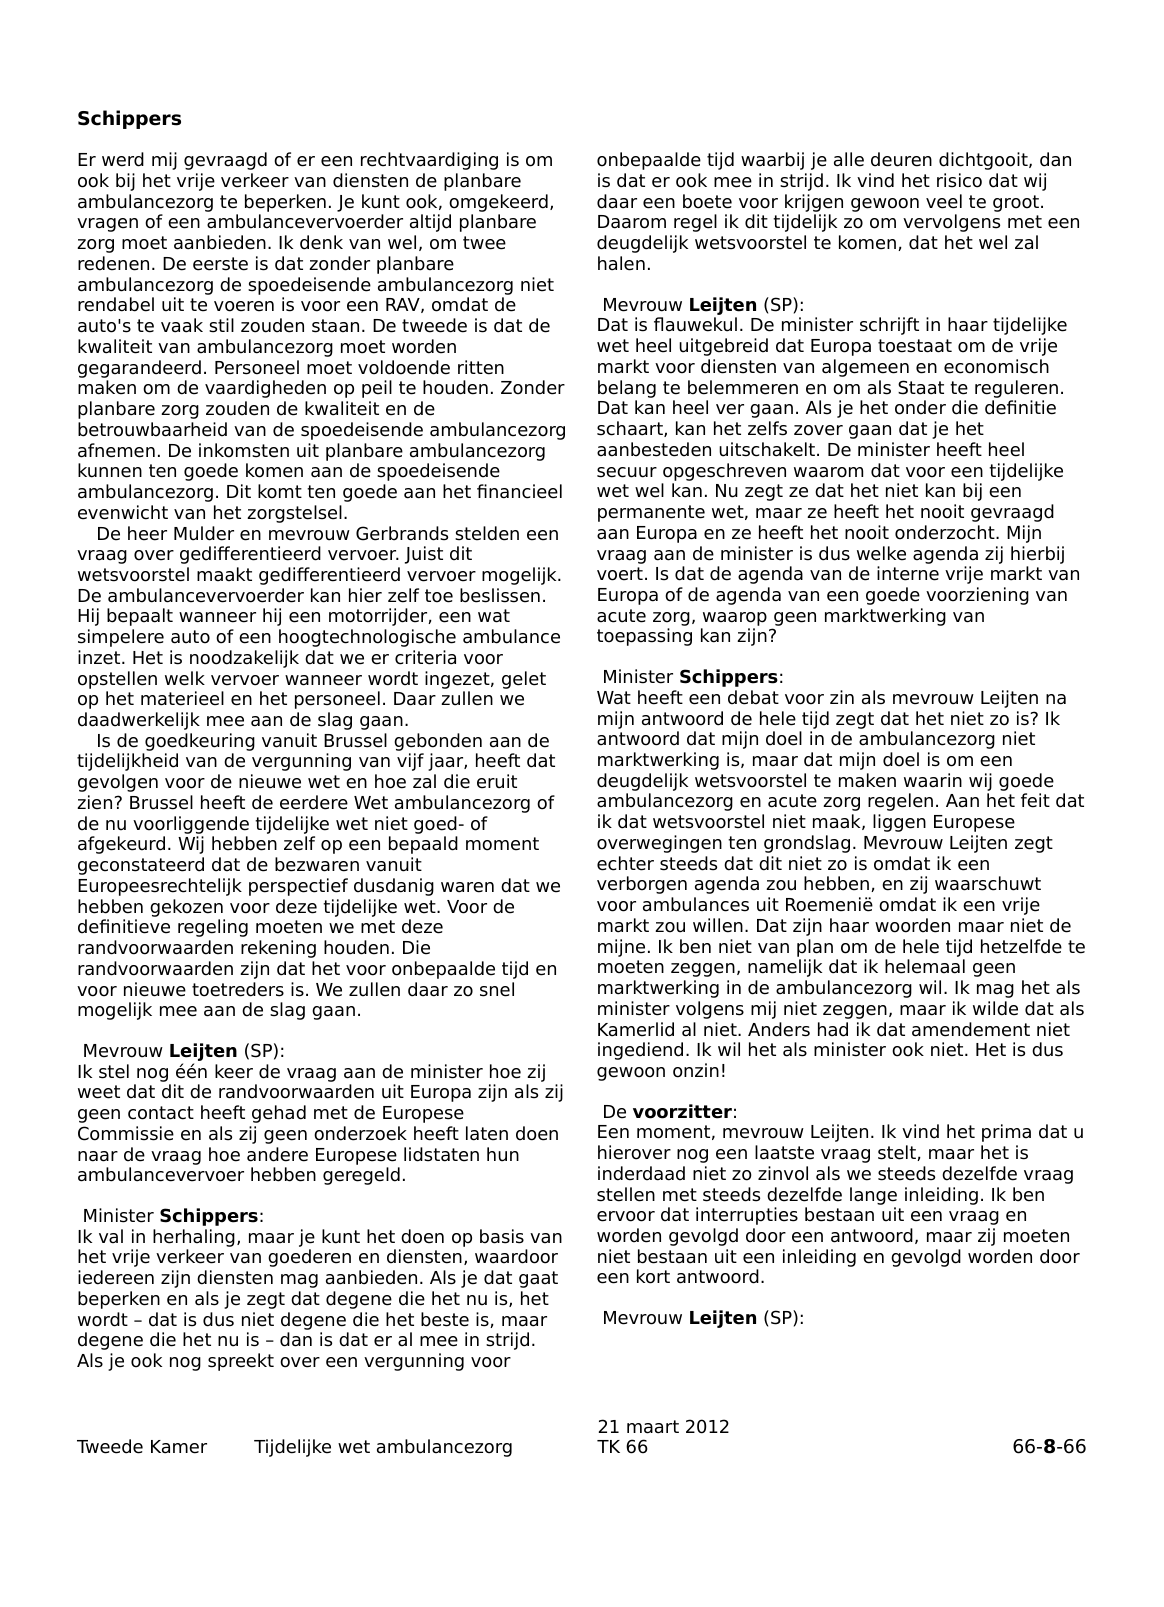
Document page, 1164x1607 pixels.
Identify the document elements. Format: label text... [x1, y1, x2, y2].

text Ik val in herhaling, maar je kunt het doen op basis van het vrije verkeer van goederen en diensten, waardoor iedereen zijn diensten mag aanbieden. Als je dat gaat beperken en als je zegt dat degene die het nu is, het wordt – dat is dus niet degene die het beste is, maar degene die het nu is – dan is dat er al mee in strijd. Als je ook nog spreekt over een vergunning voor [77, 1227, 567, 1372]
text De voorzitter: [596, 1102, 1087, 1122]
text Dat is flauwekul. De minister schrijft in haar tijdelijke wet heel uitgebreid dat Europa toestaat om de vrije markt voor diensten van algemeen en economisch belang te belemmeren en om als Staat te reguleren. Dat kan heel ver gaan. Als je het onder die definitie schaart, kan het zelfs zover gaan dat je het aanbesteden uitschakelt. De minister heeft heel secuur opgeschreven waarom dat voor een tijdelijke wet wel kan. Nu zegt ze dat het niet kan bij een permanente wet, maar ze heeft het nooit gevraagd aan Europa en ze heeft het nooit onderzocht. Mijn vraag aan de minister is dus welke agenda zij hierbij voert. Is dat de agenda van de interne vrije markt van Europa of de agenda van een goede voorziening van acute zorg, waarop geen marktwerking van toepassing kan zijn? [596, 315, 1087, 647]
text Er werd mij gevraagd of er een rechtvaardiging is om ook bij het vrije verkeer van diensten de planbare ambulancezorg te beperken. Je kunt ook, omgekeerd, vragen of een ambulancevervoerder altijd planbare zorg moet aanbieden. Ik denk van wel, om twee redenen. De eerste is dat zonder planbare ambulancezorg de spoedeisende ambulancezorg niet rendabel uit te voeren is voor een RAV, omdat de auto's te vaak stil zouden staan. De tweede is dat de kwaliteit van ambulancezorg moet worden gegarandeerd. Personeel moet voldoende ritten maken om de vaardigheden op peil te houden. Zonder planbare zorg zouden de kwaliteit en de betrouwbaarheid van de spoedeisende ambulancezorg afnemen. De inkomsten uit planbare ambulancezorg kunnen ten goede komen aan de spoedeisende ambulancezorg. Dit komt ten goede aan het financieel evenwicht van het zorgstelsel. [77, 150, 567, 523]
text Is de goedkeuring vanuit Brussel gebonden aan de tijdelijkheid van de vergunning van vijf jaar, heeft dat gevolgen voor de nieuwe wet en hoe zal die eruit zien? Brussel heeft de eerdere Wet ambulancezorg of de nu voorliggende tijdelijke wet niet goed- of afgekeurd. Wij hebben zelf op een bepaald moment geconstateerd dat de bezwaren vanuit Europeesrechtelijk perspectief dusdanig waren dat we hebben gekozen voor deze tijdelijke wet. Voor de definitieve regeling moeten we met deze randvoorwaarden rekening houden. Die randvoorwaarden zijn dat het voor onbepaalde tijd en voor nieuwe toetreders is. We zullen daar zo snel mogelijk mee aan de slag gaan. [77, 731, 567, 1021]
text Minister Schippers: [596, 667, 1087, 688]
text De heer Mulder en mevrouw Gerbrands stelden een vraag over gedifferentieerd vervoer. Juist dit wetsvoorstel maakt gedifferentieerd vervoer mogelijk. De ambulancevervoerder kan hier zelf toe beslissen. Hij bepaalt wanneer hij een motorrijder, een wat simpelere auto of een hoogtechnologische ambulance inzet. Het is noodzakelijk dat we er criteria voor opstellen welk vervoer wanneer wordt ingezet, gelet op het materieel en het personeel. Daar zullen we daadwerkelijk mee aan de slag gaan. [77, 523, 567, 731]
text Wat heeft een debat voor zin als mevrouw Leijten na mijn antwoord de hele tijd zegt dat het niet zo is? Ik antwoord dat mijn doel in de ambulancezorg niet marktwerking is, maar dat mijn doel is om een deugdelijk wetsvoorstel te maken waarin wij goede ambulancezorg en acute zorg regelen. Aan het feit dat ik dat wetsvoorstel niet maak, liggen Europese overwegingen ten grondslag. Mevrouw Leijten zegt echter steeds dat dit niet zo is omdat ik een verborgen agenda zou hebben, en zij waarschuwt voor ambulances uit Roemenië omdat ik een vrije markt zou willen. Dat zijn haar woorden maar niet de mijne. Ik ben niet van plan om de hele tijd hetzelfde te moeten zeggen, namelijk dat ik helemaal geen marktwerking in de ambulancezorg wil. Ik mag het als minister volgens mij niet zeggen, maar ik wilde dat als Kamerlid al niet. Anders had ik dat amendement niet ingediend. Ik wil het als minister ook niet. Het is dus gewoon onzin! [596, 688, 1087, 1082]
text Ik stel nog één keer de vraag aan de minister hoe zij weet dat dit de randvoorwaarden uit Europa zijn als zij geen contact heeft gehad met de Europese Commissie en als zij geen onderzoek heeft laten doen naar de vraag hoe andere Europese lidstaten hun ambulancevervoer hebben geregeld. [77, 1062, 567, 1186]
text Mevrouw Leijten (SP): [596, 1308, 1087, 1329]
text onbepaalde tijd waarbij je alle deuren dichtgooit, dan is dat er ook mee in strijd. Ik vind het risico dat wij daar een boete voor krijgen gewoon veel te groot. Daarom regel ik dit tijdelijk zo om vervolgens met een deugdelijk wetsvoorstel te komen, dat het wel zal halen. [596, 150, 1087, 274]
text Mevrouw Leijten (SP): [77, 1041, 567, 1062]
text Minister Schippers: [77, 1206, 567, 1227]
text Een moment, mevrouw Leijten. Ik vind het prima dat u hierover nog een laatste vraag stelt, maar het is inderdaad niet zo zinvol als we steeds dezelfde vraag stellen met steeds dezelfde lange inleiding. Ik ben ervoor dat interrupties bestaan uit een vraag en worden gevolgd door een antwoord, maar zij moeten niet bestaan uit een inleiding en gevolgd worden door een kort antwoord. [596, 1122, 1087, 1288]
text Mevrouw Leijten (SP): [596, 294, 1087, 315]
